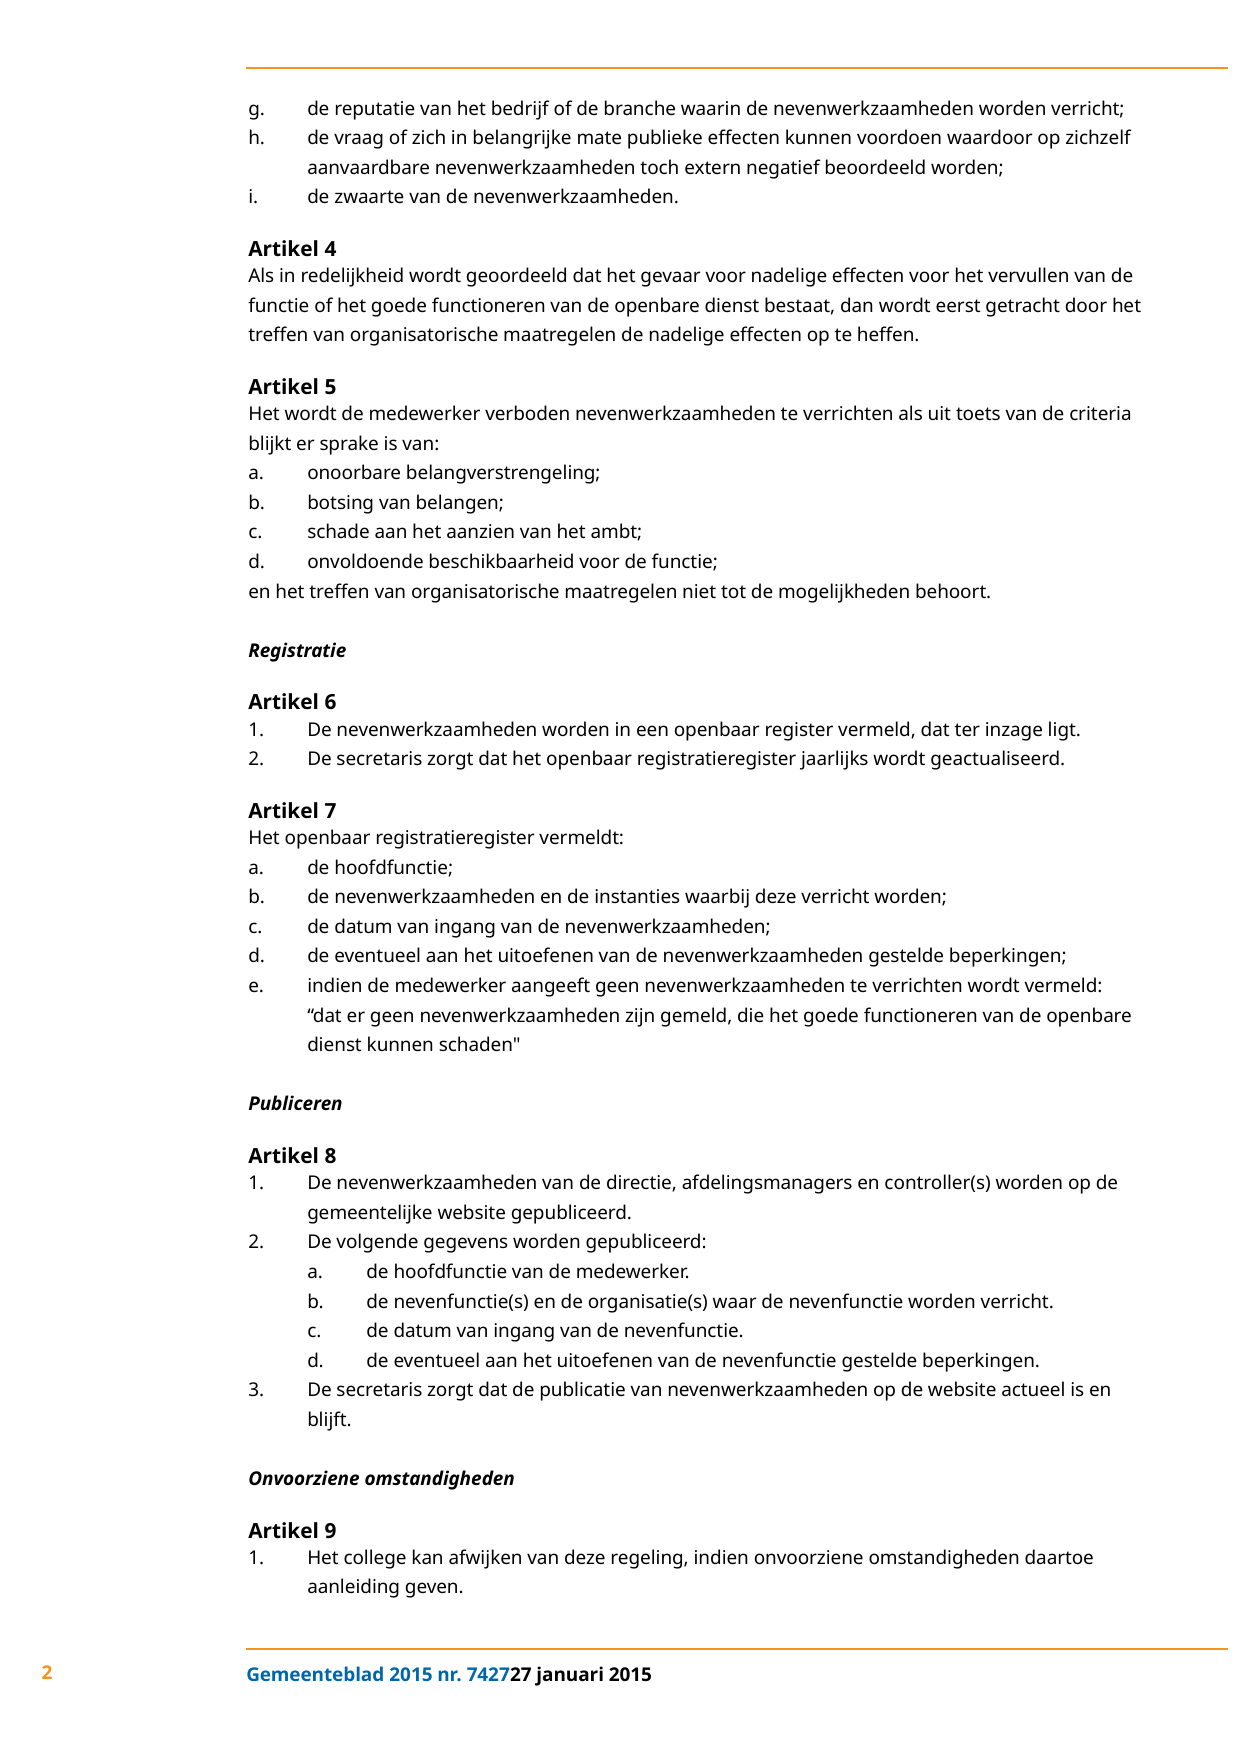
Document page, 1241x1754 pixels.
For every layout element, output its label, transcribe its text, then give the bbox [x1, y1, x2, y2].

text Artikel 6 [248, 687, 1152, 716]
list indien de medewerker aangeeft geen nevenwerkzaamheden te verrichten wordt vermeld: [248, 972, 1152, 998]
list De nevenwerkzaamheden van de directie, afdelingsmanagers en controller(s) worden op de gemeentelijke website gepubliceerd. [248, 1169, 1152, 1225]
text Artikel 8 [248, 1141, 1152, 1169]
text Als in redelijkheid wordt geoordeeld dat het gevaar voor nadelige effecten voor het vervullen van de functie of het goede functioneren van de openbare dienst bestaat, dan wordt eerst getracht door het treffen van organisatorische maatregelen de nadelige effecten op te heffen. [248, 262, 1152, 347]
list De volgende gegevens worden gepubliceerd: [248, 1229, 1152, 1254]
list de datum van ingang van de nevenwerkzaamheden; [248, 913, 1152, 939]
list De nevenwerkzaamheden worden in een openbaar register vermeld, dat ter inzage ligt. [248, 716, 1152, 742]
text Publiceren [248, 1091, 1152, 1116]
text Het wordt de medewerker verboden nevenwerkzaamheden te verrichten als uit toets van de criteria blijkt er sprake is van: [248, 400, 1152, 456]
list de nevenwerkzaamheden en de instanties waarbij deze verricht worden; [248, 883, 1152, 909]
list de datum van ingang van de nevenfunctie. [307, 1317, 1152, 1343]
list Het college kan afwijken van deze regeling, indien onvoorziene omstandigheden daartoe aanleiding geven. [248, 1544, 1152, 1599]
list “dat er geen nevenwerkzaamheden zijn gemeld, die het goede functioneren van de openbare dienst kunnen schaden" [248, 1002, 1152, 1057]
list de vraag of zich in belangrijke mate publieke effecten kunnen voordoen waardoor op zichzelf aanvaardbare nevenwerkzaamheden toch extern negatief beoordeeld worden; [248, 124, 1152, 180]
text Artikel 9 [248, 1516, 1152, 1544]
list botsing van belangen; [248, 489, 1152, 515]
text Registratie [248, 637, 1152, 663]
list de eventueel aan het uitoefenen van de nevenfunctie gestelde beperkingen. [307, 1347, 1152, 1373]
list De secretaris zorgt dat de publicatie van nevenwerkzaamheden op de website actueel is en blijft. [248, 1377, 1152, 1432]
list de hoofdfunctie van de medewerker. [307, 1258, 1152, 1284]
text Het openbaar registratieregister vermeldt: [248, 824, 1152, 850]
list de nevenfunctie(s) en de organisatie(s) waar de nevenfunctie worden verricht. [307, 1288, 1152, 1313]
text Artikel 4 [248, 234, 1152, 262]
list de zwaarte van de nevenwerkzaamheden. [248, 183, 1152, 209]
list schade aan het aanzien van het ambt; [248, 519, 1152, 544]
list de reputatie van het bedrijf of de branche waarin de nevenwerkzaamheden worden verricht; [248, 95, 1152, 121]
text Artikel 5 [248, 372, 1152, 400]
list de hoofdfunctie; [248, 854, 1152, 880]
text Onvoorziene omstandigheden [248, 1465, 1152, 1491]
list onvoldoende beschikbaarheid voor de functie; [248, 548, 1152, 574]
picture [41, 47, 231, 172]
text Artikel 7 [248, 796, 1152, 824]
text en het treffen van organisatorische maatregelen niet tot de mogelijkheden behoort. [248, 578, 1152, 604]
list onoorbare belangverstrengeling; [248, 459, 1152, 485]
list De secretaris zorgt dat het openbaar registratieregister jaarlijks wordt geactualiseerd. [248, 746, 1152, 771]
list de eventueel aan het uitoefenen van de nevenwerkzaamheden gestelde beperkingen; [248, 943, 1152, 968]
